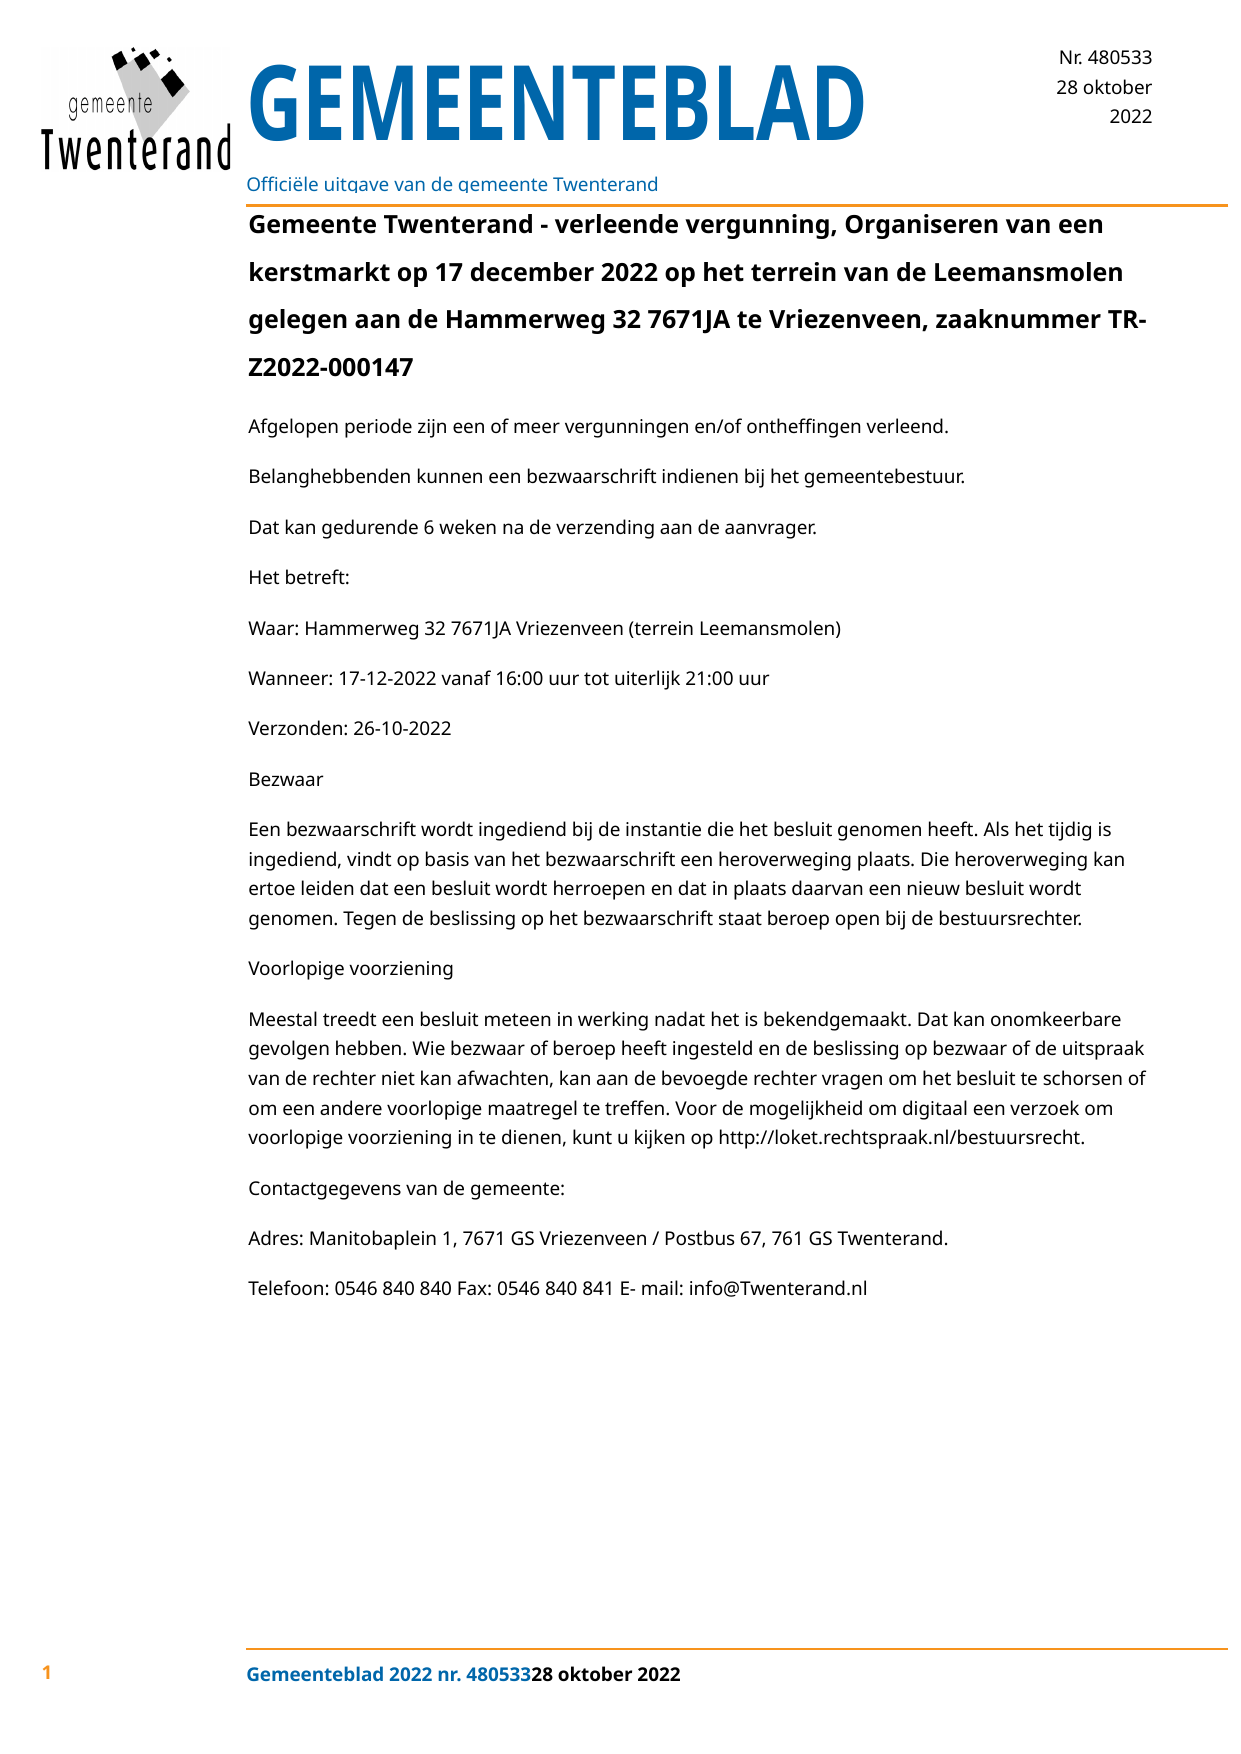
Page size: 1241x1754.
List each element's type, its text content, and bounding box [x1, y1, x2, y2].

text Belanghebbenden kunnen een bezwaarschrift indienen bij het gemeentebestuur. [248, 463, 1152, 489]
text Wanneer: 17-12-2022 vanaf 16:00 uur tot uiterlijk 21:00 uur [248, 665, 1152, 691]
text Waar: Hammerweg 32 7671JA Vriezenveen (terrein Leemansmolen) [248, 615, 1152, 641]
text Telefoon: 0546 840 840 Fax: 0546 840 841 E- mail: info@Twenterand.nl [248, 1276, 1152, 1301]
picture [41, 47, 231, 172]
text Afgelopen periode zijn een of meer vergunningen en/of ontheffingen verleend. [248, 413, 1152, 439]
text Gemeente Twenterand - verleende vergunning, Organiseren van een kerstmarkt op 17 december 2022 op het terrein van de Leemansmolen gelegen aan de Hammerweg 32 7671JA te Vriezenveen, zaaknummer TR-Z2022-000147 [248, 207, 1152, 384]
text Voorlopige voorziening [248, 956, 1152, 981]
text Dat kan gedurende 6 weken na de verzending aan de aanvrager. [248, 514, 1152, 540]
text Het betreft: [248, 564, 1152, 590]
text Verzonden: 26-10-2022 [248, 716, 1152, 741]
text Een bezwaarschrift wordt ingediend bij de instantie die het besluit genomen heeft. Als het tijdig is ingediend, vindt op basis van het bezwaarschrift een heroverweging plaats. Die heroverweging kan ertoe leiden dat een besluit wordt herroepen en dat in plaats daarvan een nieuw besluit wordt genomen. Tegen de beslissing op het bezwaarschrift staat beroep open bij de bestuursrechter. [248, 816, 1152, 931]
text Contactgegevens van de gemeente: [248, 1175, 1152, 1201]
text Adres: Manitobaplein 1, 7671 GS Vriezenveen / Postbus 67, 761 GS Twenterand. [248, 1225, 1152, 1251]
text Bezwaar [248, 766, 1152, 792]
text Meestal treedt een besluit meteen in werking nadat het is bekendgemaakt. Dat kan onomkeerbare gevolgen hebben. Wie bezwaar of beroep heeft ingesteld en de beslissing op bezwaar of de uitspraak van de rechter niet kan afwachten, kan aan de bevoegde rechter vragen om het besluit te schorsen of om een andere voorlopige maatregel te treffen. Voor de mogelijkheid om digitaal een verzoek om voorlopige voorziening in te dienen, kunt u kijken op http://loket.rechtspraak.nl/bestuursrecht. [248, 1006, 1152, 1150]
